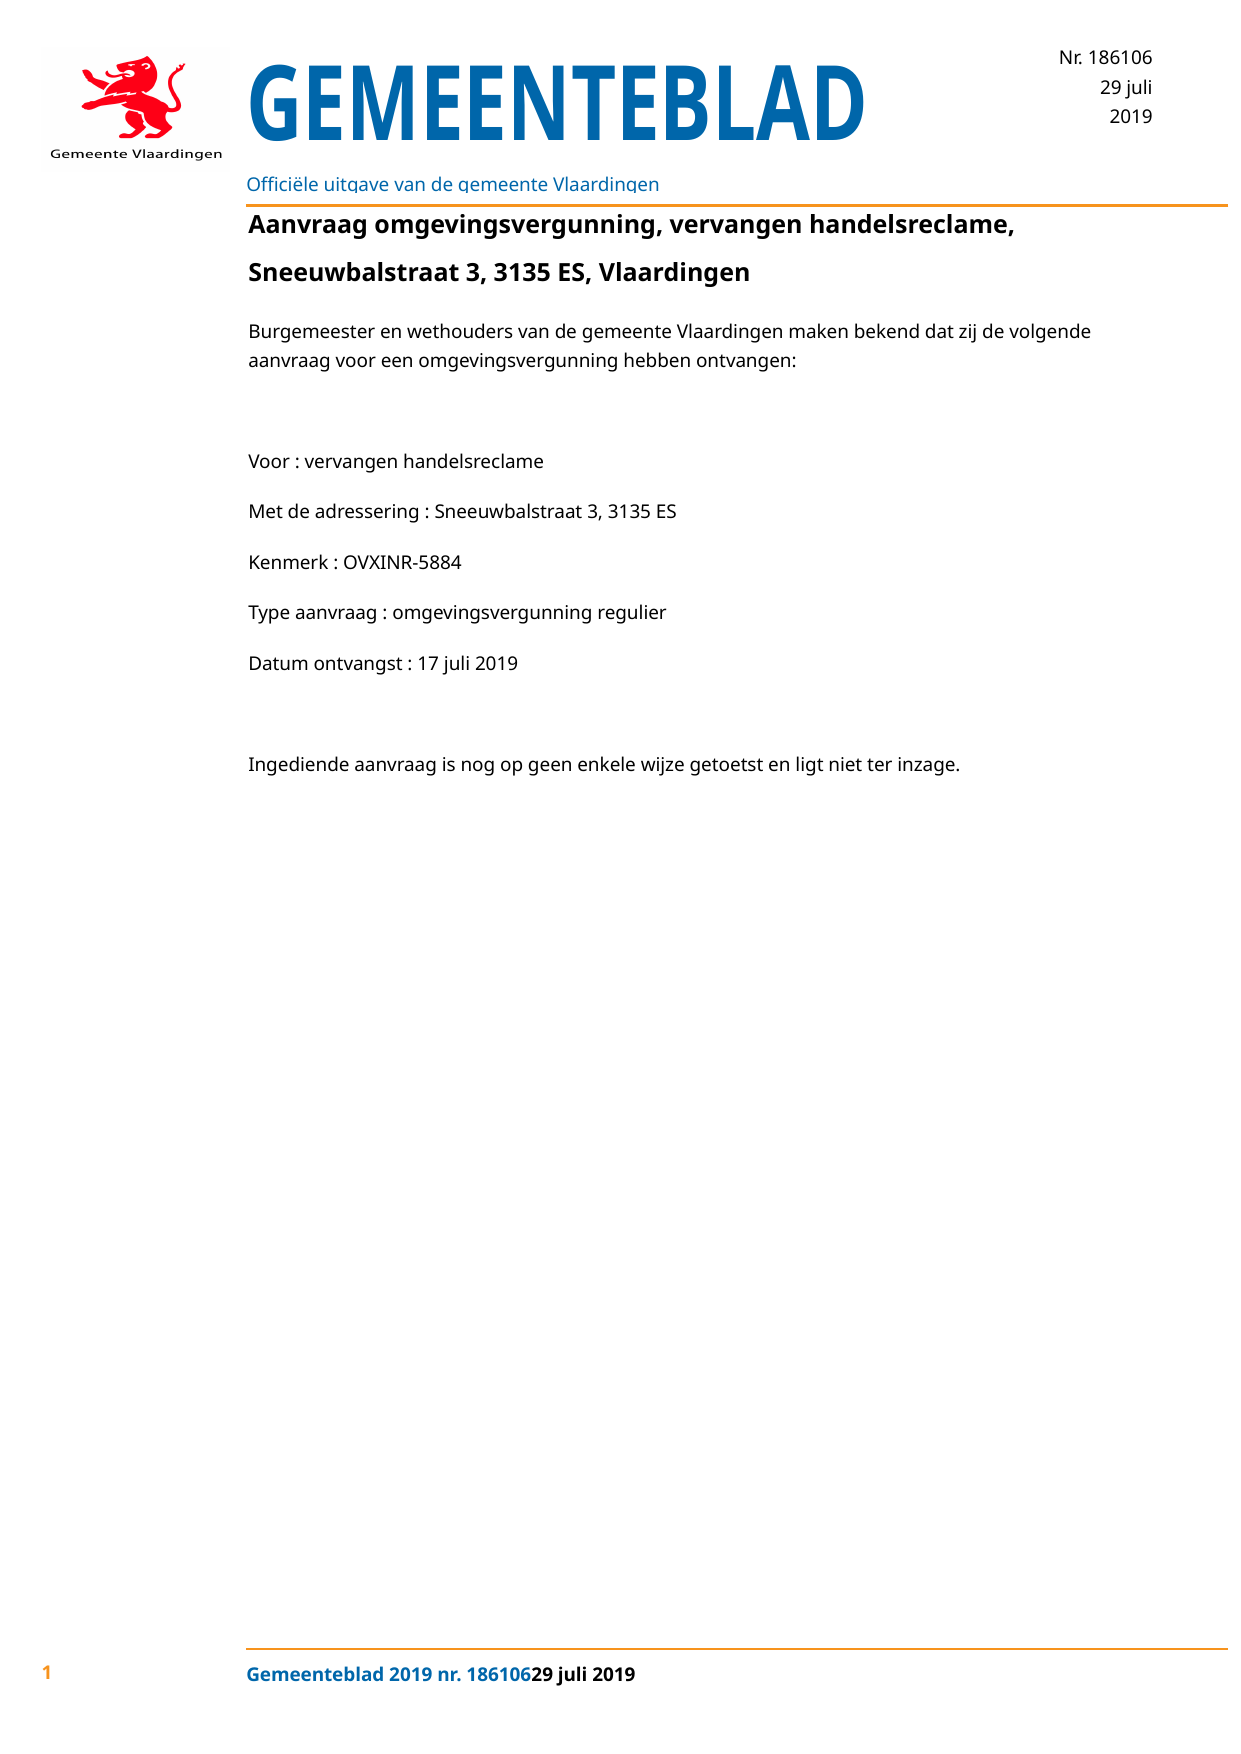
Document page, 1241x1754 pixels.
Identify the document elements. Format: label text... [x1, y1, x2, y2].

text Ingediende aanvraag is nog op geen enkele wijze getoetst en ligt niet ter inzage. [248, 751, 1152, 777]
picture [41, 47, 231, 172]
text Datum ontvangst : 17 juli 2019 [248, 650, 1152, 676]
text Kenmerk : OVXINR-5884 [248, 549, 1152, 575]
text Type aanvraag : omgevingsvergunning regulier [248, 599, 1152, 625]
text Met de adressering : Sneeuwbalstraat 3, 3135 ES [248, 499, 1152, 524]
text Burgemeester en wethouders van de gemeente Vlaardingen maken bekend dat zij de volgende aanvraag voor een omgevingsvergunning hebben ontvangen: [248, 318, 1152, 373]
text Voor : vervangen handelsreclame [248, 448, 1152, 474]
text Aanvraag omgevingsvergunning, vervangen handelsreclame, Sneeuwbalstraat 3, 3135 ES, Vlaardingen [248, 207, 1152, 288]
